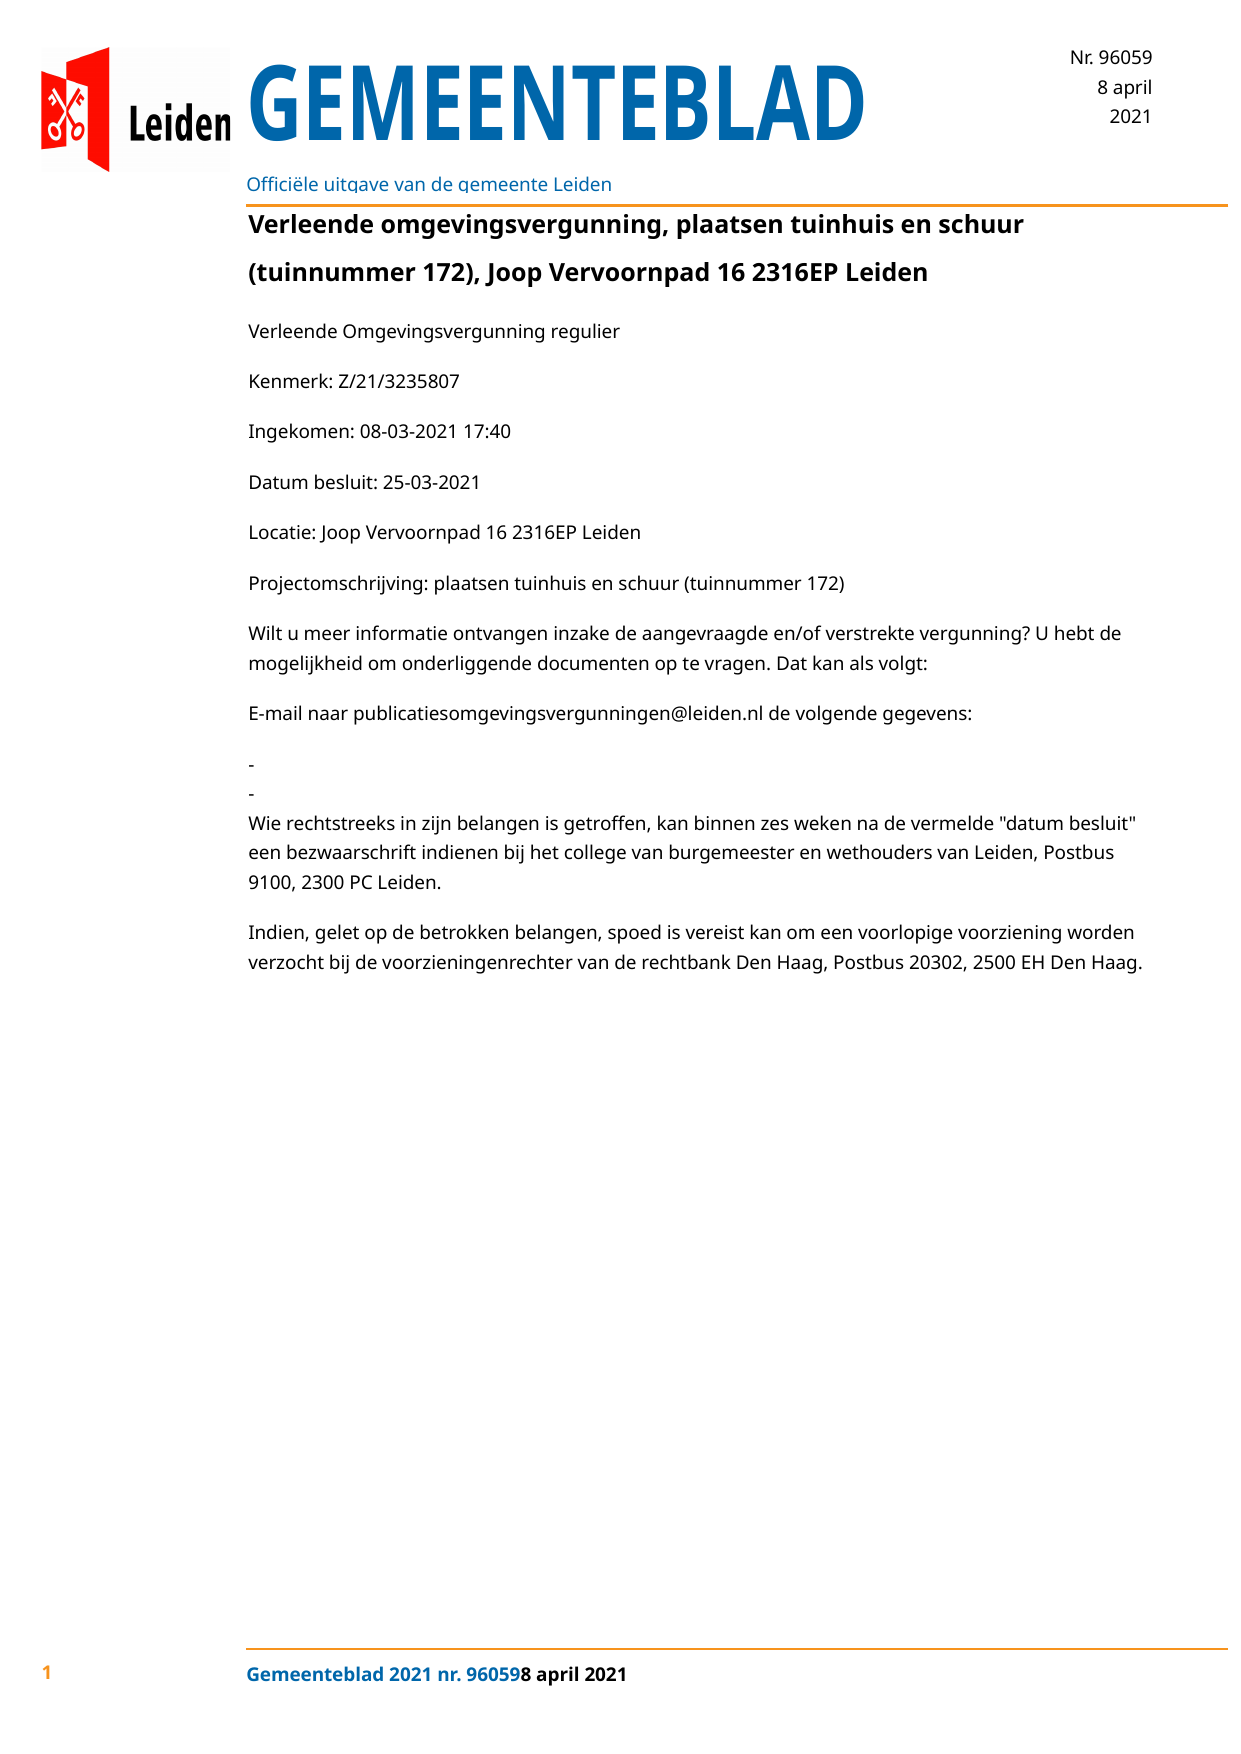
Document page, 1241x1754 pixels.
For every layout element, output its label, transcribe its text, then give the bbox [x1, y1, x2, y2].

text Indien, gelet op de betrokken belangen, spoed is vereist kan om een voorlopige voorziening worden verzocht bij de voorzieningenrechter van de rechtbank Den Haag, Postbus 20302, 2500 EH Den Haag. [248, 919, 1152, 975]
text Projectomschrijving: plaatsen tuinhuis en schuur (tuinnummer 172) [248, 570, 1152, 596]
text Wilt u meer informatie ontvangen inzake de aangevraagde en/of verstrekte vergunning? U hebt de mogelijkheid om onderliggende documenten op te vragen. Dat kan als volgt: [248, 620, 1152, 676]
text Ingekomen: 08-03-2021 17:40 [248, 419, 1152, 444]
text Kenmerk: Z/21/3235807 [248, 368, 1152, 394]
text Verleende Omgevingsvergunning regulier [248, 318, 1152, 344]
text Verleende omgevingsvergunning, plaatsen tuinhuis en schuur (tuinnummer 172), Joop Vervoornpad 16 2316EP Leiden [248, 207, 1152, 288]
text Locatie: Joop Vervoornpad 16 2316EP Leiden [248, 519, 1152, 545]
text E-mail naar publicatiesomgevingsvergunningen@leiden.nl de volgende gegevens: [248, 700, 1152, 726]
text Wie rechtstreeks in zijn belangen is getroffen, kan binnen zes weken na de vermelde "datum besluit" een bezwaarschrift indienen bij het college van burgemeester en wethouders van Leiden, Postbus 9100, 2300 PC Leiden. [248, 810, 1152, 895]
picture [41, 47, 231, 172]
text Datum besluit: 25-03-2021 [248, 469, 1152, 495]
